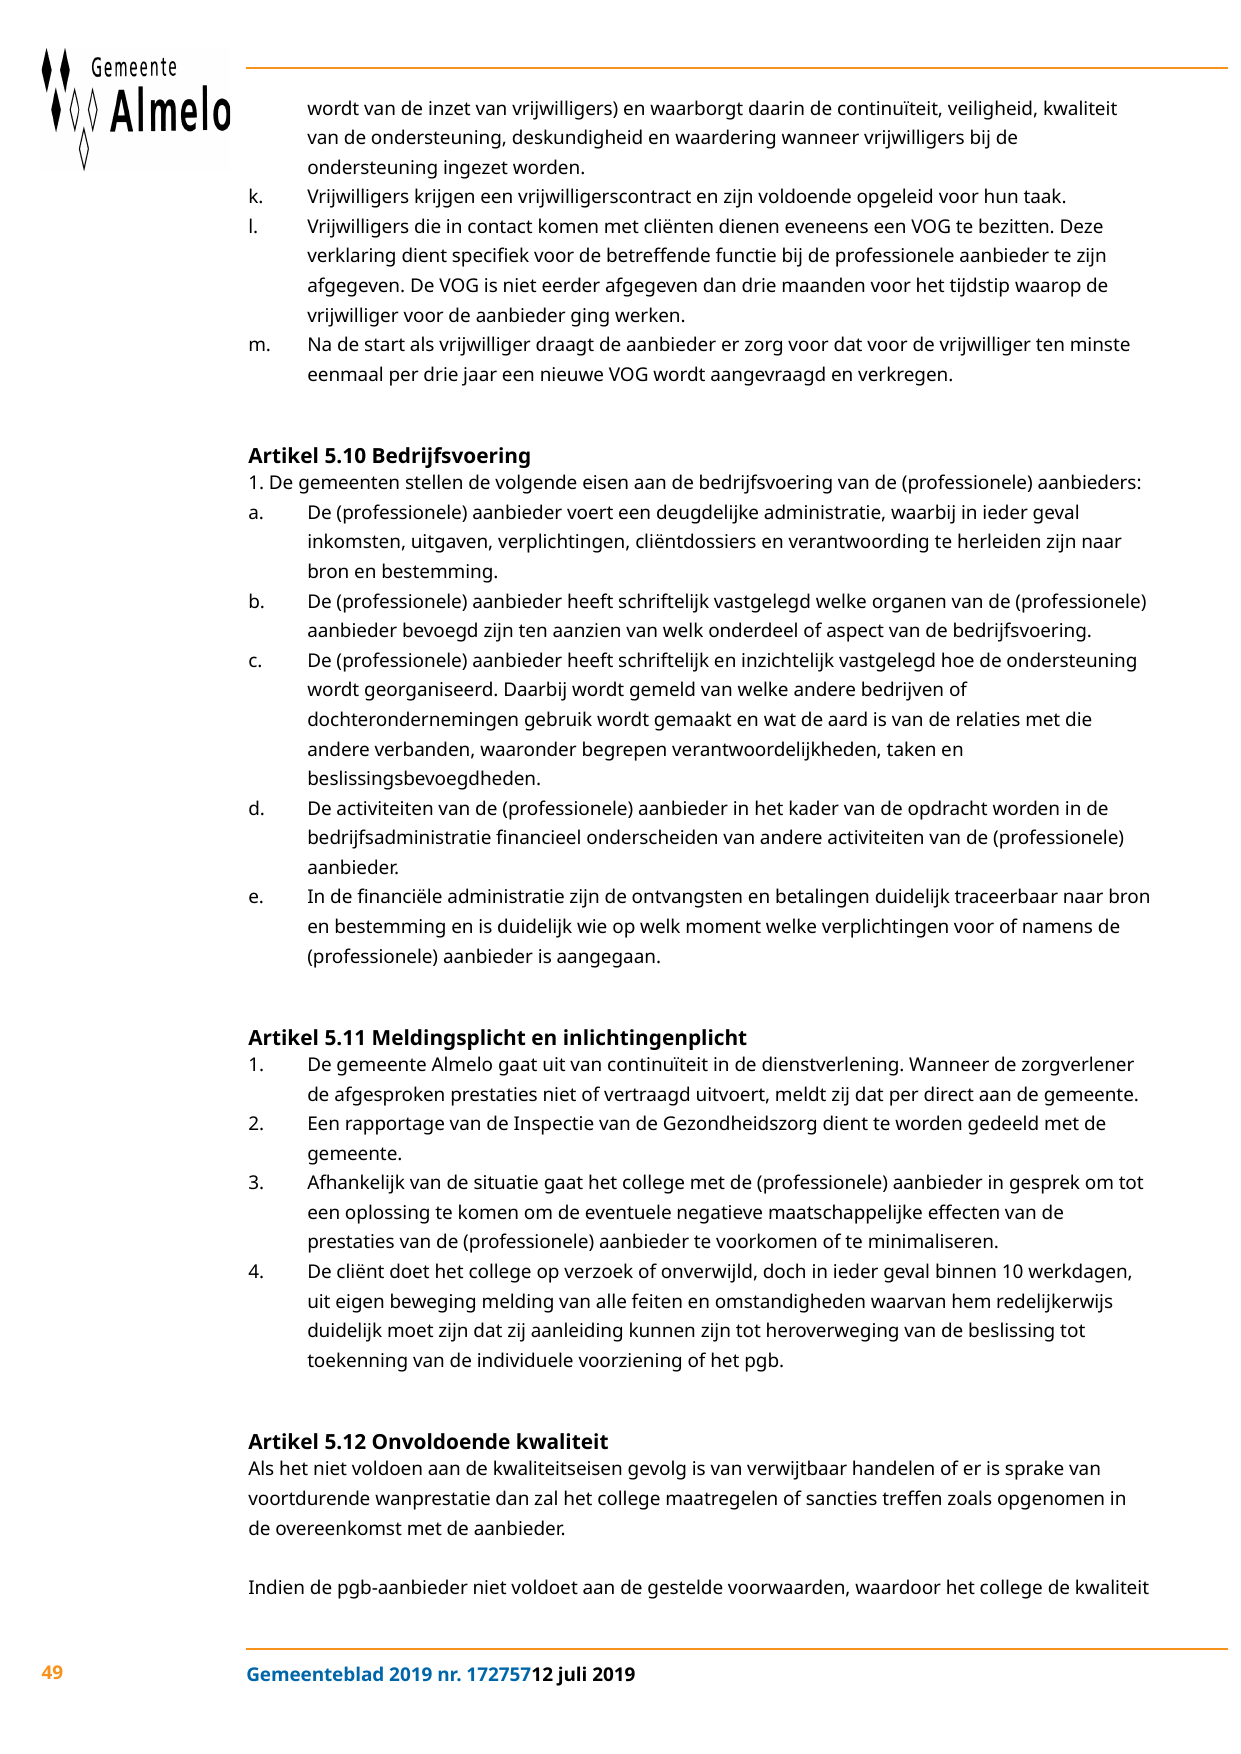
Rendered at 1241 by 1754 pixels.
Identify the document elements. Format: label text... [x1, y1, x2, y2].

picture [41, 47, 231, 172]
list Na de start als vrijwilliger draagt de aanbieder er zorg voor dat voor de vrijwilliger ten minste eenmaal per drie jaar een nieuwe VOG wordt aangevraagd en verkregen. [248, 331, 1152, 387]
list In de financiële administratie zijn de ontvangsten en betalingen duidelijk traceerbaar naar bron en bestemming en is duidelijk wie op welk moment welke verplichtingen voor of namens de (professionele) aanbieder is aangegaan. [248, 884, 1152, 968]
text 1. De gemeenten stellen de volgende eisen aan de bedrijfsvoering van de (professionele) aanbieders: [248, 469, 1152, 495]
list De cliënt doet het college op verzoek of onverwijld, doch in ieder geval binnen 10 werkdagen, uit eigen beweging melding van alle feiten en omstandigheden waarvan hem redelijkerwijs duidelijk moet zijn dat zij aanleiding kunnen zijn tot heroverweging van de beslissing tot toekenning van de individuele voorziening of het pgb. [248, 1258, 1152, 1373]
list De gemeente Almelo gaat uit van continuïteit in de dienstverlening. Wanneer de zorgverlener de afgesproken prestaties niet of vertraagd uitvoert, meldt zij dat per direct aan de gemeente. [248, 1051, 1152, 1107]
text Als het niet voldoen aan de kwaliteitseisen gevolg is van verwijtbaar handelen of er is sprake van voortdurende wanprestatie dan zal het college maatregelen of sancties treffen zoals opgenomen in de overeenkomst met de aanbieder. [248, 1456, 1152, 1540]
text Indien de pgb-aanbieder niet voldoet aan de gestelde voorwaarden, waardoor het college de kwaliteit [248, 1574, 1152, 1599]
list wordt van de inzet van vrijwilligers) en waarborgt daarin de continuïteit, veiligheid, kwaliteit van de ondersteuning, deskundigheid en waardering wanneer vrijwilligers bij de ondersteuning ingezet worden. [248, 95, 1152, 180]
list Afhankelijk van de situatie gaat het college met de (professionele) aanbieder in gesprek om tot een oplossing te komen om de eventuele negatieve maatschappelijke effecten van de prestaties van de (professionele) aanbieder te voorkomen of te minimaliseren. [248, 1169, 1152, 1254]
list De (professionele) aanbieder heeft schriftelijk en inzichtelijk vastgelegd hoe de ondersteuning wordt georganiseerd. Daarbij wordt gemeld van welke andere bedrijven of dochterondernemingen gebruik wordt gemaakt en wat de aard is van de relaties met die andere verbanden, waaronder begrepen verantwoordelijkheden, taken en beslissingsbevoegdheden. [248, 647, 1152, 791]
list De (professionele) aanbieder heeft schriftelijk vastgelegd welke organen van de (professionele) aanbieder bevoegd zijn ten aanzien van welk onderdeel of aspect van de bedrijfsvoering. [248, 588, 1152, 643]
list Een rapportage van de Inspectie van de Gezondheidszorg dient te worden gedeeld met de gemeente. [248, 1110, 1152, 1166]
list Vrijwilligers die in contact komen met cliënten dienen eveneens een VOG te bezitten. Deze verklaring dient specifiek voor de betreffende functie bij de professionele aanbieder te zijn afgegeven. De VOG is niet eerder afgegeven dan drie maanden voor het tijdstip waarop de vrijwilliger voor de aanbieder ging werken. [248, 213, 1152, 328]
list Vrijwilligers krijgen een vrijwilligerscontract en zijn voldoende opgeleid voor hun taak. [248, 183, 1152, 209]
text Artikel 5.10 Bedrijfsvoering [248, 441, 1152, 469]
text Artikel 5.11 Meldingsplicht en inlichtingenplicht [248, 1023, 1152, 1051]
text Artikel 5.12 Onvoldoende kwaliteit [248, 1427, 1152, 1456]
list De activiteiten van de (professionele) aanbieder in het kader van de opdracht worden in de bedrijfsadministratie financieel onderscheiden van andere activiteiten van de (professionele) aanbieder. [248, 795, 1152, 880]
list De (professionele) aanbieder voert een deugdelijke administratie, waarbij in ieder geval inkomsten, uitgaven, verplichtingen, cliëntdossiers en verantwoording te herleiden zijn naar bron en bestemming. [248, 499, 1152, 584]
